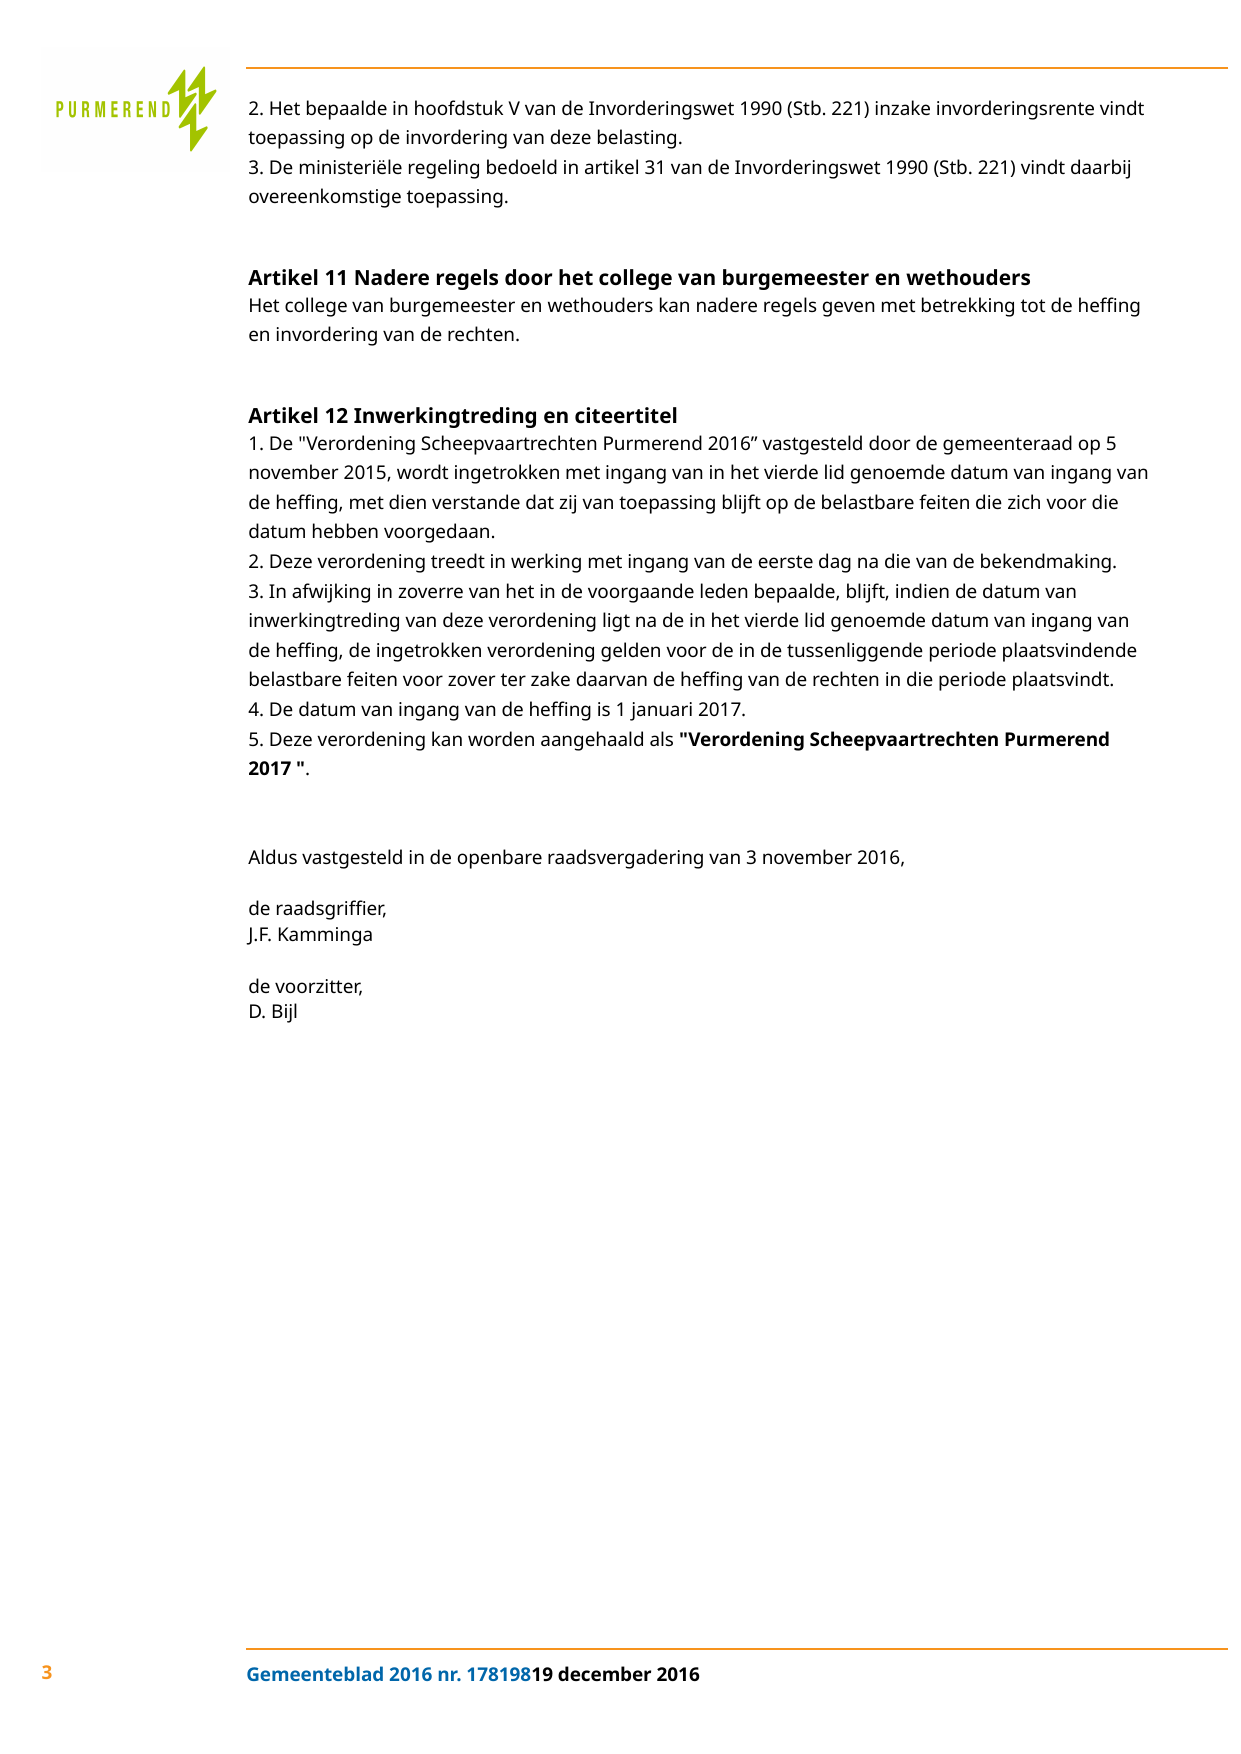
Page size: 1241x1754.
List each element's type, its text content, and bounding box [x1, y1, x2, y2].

text 3. In afwijking in zoverre van het in de voorgaande leden bepaalde, blijft, indien de datum van inwerkingtreding van deze verordening ligt na de in het vierde lid genoemde datum van ingang van de heffing, de ingetrokken verordening gelden voor de in de tussenliggende periode plaatsvindende belastbare feiten voor zover ter zake daarvan de heffing van de rechten in die periode plaatsvindt. [248, 578, 1152, 692]
text Artikel 12 Inwerkingtreding en citeertitel [248, 402, 1152, 430]
text de voorzitter, [248, 973, 1152, 998]
text de raadsgriffier, [248, 896, 1152, 921]
text Aldus vastgesteld in de openbare raadsvergadering van 3 november 2016, [248, 844, 1152, 870]
text 2. Het bepaalde in hoofdstuk V van de Invorderingswet 1990 (Stb. 221) inzake invorderingsrente vindt toepassing op de invordering van deze belasting. [248, 95, 1152, 150]
text 4. De datum van ingang van de heffing is 1 januari 2017. [248, 696, 1152, 722]
picture [41, 47, 231, 172]
text J.F. Kamminga [248, 921, 1152, 947]
text 3. De ministeriële regeling bedoeld in artikel 31 van de Invorderingswet 1990 (Stb. 221) vindt daarbij overeenkomstige toepassing. [248, 154, 1152, 209]
text D. Bijl [248, 998, 1152, 1024]
text Artikel 11 Nadere regels door het college van burgemeester en wethouders [248, 263, 1152, 292]
text Het college van burgemeester en wethouders kan nadere regels geven met betrekking tot de heffing en invordering van de rechten. [248, 292, 1152, 347]
text 5. Deze verordening kan worden aangehaald als "Verordening Scheepvaartrechten Purmerend 2017 ". [248, 726, 1152, 781]
text 2. Deze verordening treedt in werking met ingang van de eerste dag na die van de bekendmaking. [248, 548, 1152, 574]
text 1. De "Verordening Scheepvaartrechten Purmerend 2016” vastgesteld door de gemeenteraad op 5 november 2015, wordt ingetrokken met ingang van in het vierde lid genoemde datum van ingang van de heffing, met dien verstande dat zij van toepassing blijft op de belastbare feiten die zich voor die datum hebben voorgedaan. [248, 430, 1152, 544]
